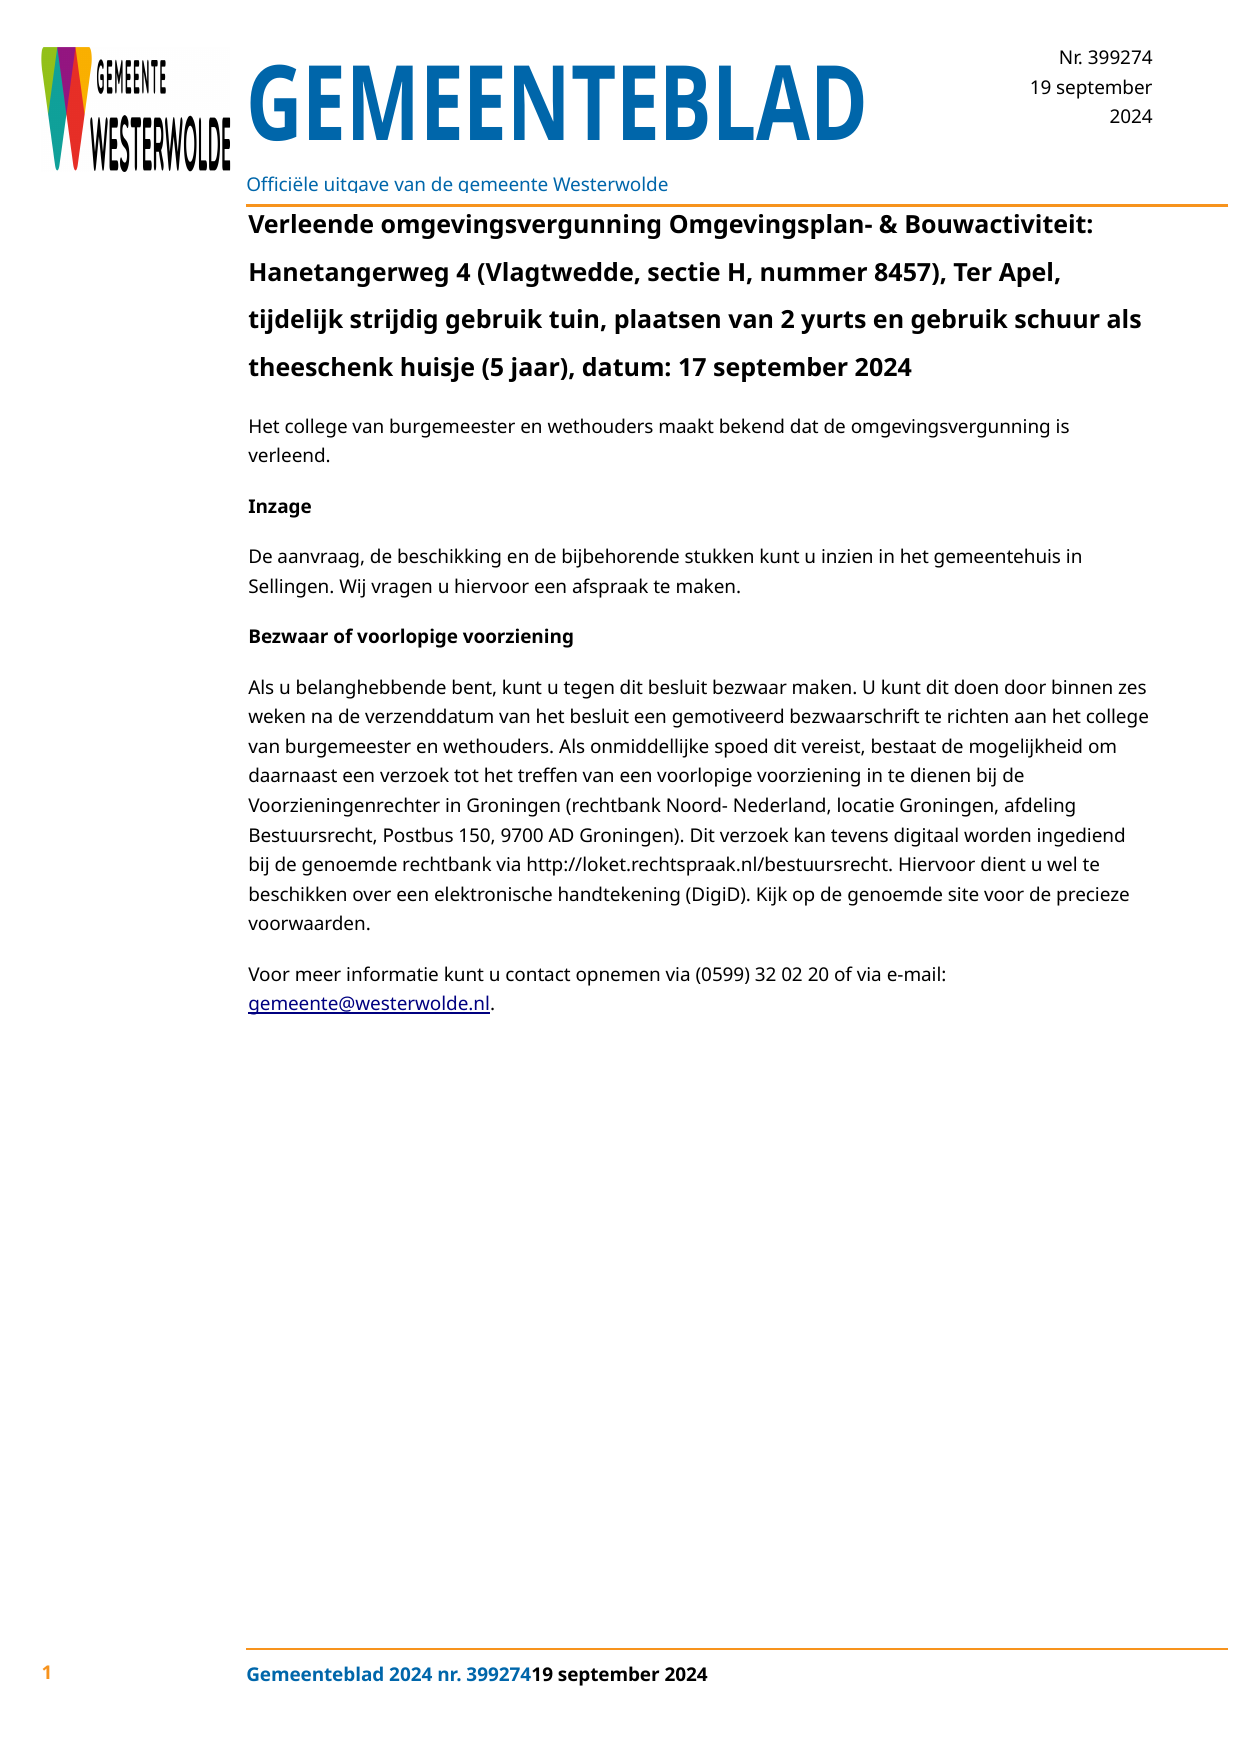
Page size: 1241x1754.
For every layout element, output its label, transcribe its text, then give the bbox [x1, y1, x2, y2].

text Als u belanghebbende bent, kunt u tegen dit besluit bezwaar maken. U kunt dit doen door binnen zes weken na de verzenddatum van het besluit een gemotiveerd bezwaarschrift te richten aan het college van burgemeester en wethouders. Als onmiddellijke spoed dit vereist, bestaat de mogelijkheid om daarnaast een verzoek tot het treffen van een voorlopige voorziening in te dienen bij de Voorzieningenrechter in Groningen (rechtbank Noord- Nederland, locatie Groningen, afdeling Bestuursrecht, Postbus 150, 9700 AD Groningen). Dit verzoek kan tevens digitaal worden ingediend bij de genoemde rechtbank via http://loket.rechtspraak.nl/bestuursrecht. Hiervoor dient u wel te beschikken over een elektronische handtekening (DigiD). Kijk op de genoemde site voor de precieze voorwaarden. [248, 674, 1152, 936]
text Voor meer informatie kunt u contact opnemen via (0599) 32 02 20 of via e-mail: gemeente@westerwolde.nl. [248, 961, 1152, 1016]
text De aanvraag, de beschikking en de bijbehorende stukken kunt u inzien in het gemeentehuis in Sellingen. Wij vragen u hiervoor een afspraak te maken. [248, 543, 1152, 599]
text Het college van burgemeester en wethouders maakt bekend dat de omgevingsvergunning is verleend. [248, 413, 1152, 468]
text Inzage [248, 493, 1152, 519]
text Bezwaar of voorlopige voorziening [248, 623, 1152, 649]
text Verleende omgevingsvergunning Omgevingsplan- & Bouwactiviteit: Hanetangerweg 4 (Vlagtwedde, sectie H, nummer 8457), Ter Apel, tijdelijk strijdig gebruik tuin, plaatsen van 2 yurts en gebruik schuur als theeschenk huisje (5 jaar), datum: 17 september 2024 [248, 207, 1152, 384]
picture [41, 47, 231, 172]
